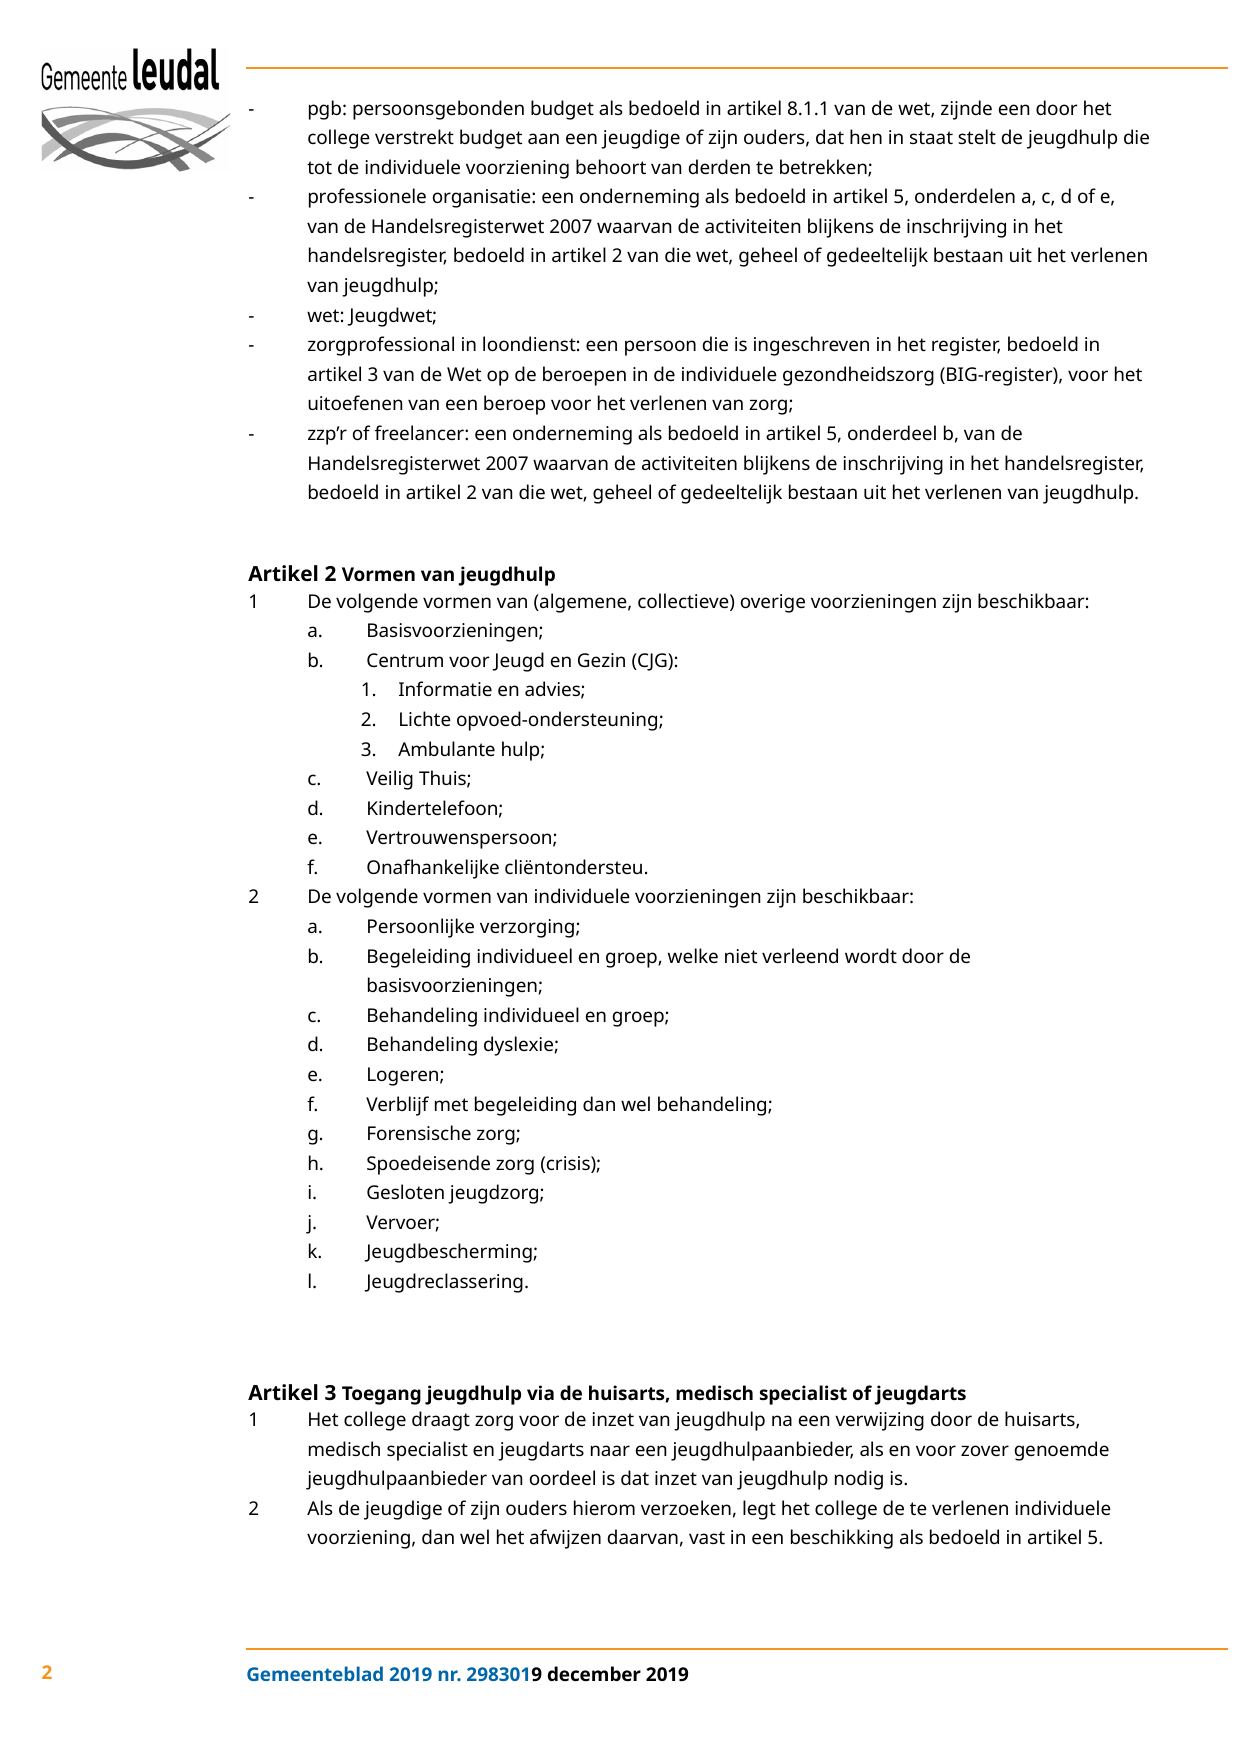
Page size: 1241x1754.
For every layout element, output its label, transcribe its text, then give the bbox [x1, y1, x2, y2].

list wet: Jeugdwet; [248, 302, 1152, 328]
list professionele organisatie: een onderneming als bedoeld in artikel 5, onderdelen a, c, d of e, van de Handelsregisterwet 2007 waarvan de activiteiten blijkens de inschrijving in het handelsregister, bedoeld in artikel 2 van die wet, geheel of gedeeltelijk bestaan uit het verlenen van jeugdhulp; [248, 183, 1152, 298]
list zzp’r of freelancer: een onderneming als bedoeld in artikel 5, onderdeel b, van de Handelsregisterwet 2007 waarvan de activiteiten blijkens de inschrijving in het handelsregister, bedoeld in artikel 2 van die wet, geheel of gedeeltelijk bestaan uit het verlenen van jeugdhulp. [248, 420, 1152, 505]
list pgb: persoonsgebonden budget als bedoeld in artikel 8.1.1 van de wet, zijnde een door het college verstrekt budget aan een jeugdige of zijn ouders, dat hen in staat stelt de jeugdhulp die tot de individuele voorziening behoort van derden te betrekken; [248, 95, 1152, 180]
list Behandeling dyslexie; [307, 1032, 1152, 1057]
list zorgprofessional in loondienst: een persoon die is ingeschreven in het register, bedoeld in artikel 3 van de Wet op de beroepen in de individuele gezondheidszorg (BIG-register), voor het uitoefenen van een beroep voor het verlenen van zorg; [248, 331, 1152, 416]
list Jeugdreclassering. [307, 1268, 1152, 1294]
text Artikel 3 Toegang jeugdhulp via de huisarts, medisch specialist of jeugdarts [248, 1378, 1152, 1406]
list Jeugdbescherming; [307, 1239, 1152, 1264]
list Begeleiding individueel en groep, welke niet verleend wordt door de basisvoorzieningen; [307, 943, 1152, 998]
picture [41, 47, 231, 172]
list Lichte opvoed-ondersteuning; [361, 706, 1152, 732]
list De volgende vormen van individuele voorzieningen zijn beschikbaar: [248, 884, 1152, 909]
list Logeren; [307, 1061, 1152, 1087]
list Centrum voor Jeugd en Gezin (CJG): [307, 647, 1152, 673]
list Spoedeisende zorg (crisis); [307, 1150, 1152, 1176]
list Verblijf met begeleiding dan wel behandeling; [307, 1091, 1152, 1116]
list Kindertelefoon; [307, 795, 1152, 821]
list Onafhankelijke cliëntondersteu. [307, 854, 1152, 880]
list Persoonlijke verzorging; [307, 913, 1152, 939]
list Behandeling individueel en groep; [307, 1002, 1152, 1028]
list Het college draagt zorg voor de inzet van jeugdhulp na een verwijzing door de huisarts, medisch specialist en jeugdarts naar een jeugdhulpaanbieder, als en voor zover genoemde jeugdhulpaanbieder van oordeel is dat inzet van jeugdhulp nodig is. [248, 1406, 1152, 1491]
list Veilig Thuis; [307, 765, 1152, 791]
list Ambulante hulp; [361, 736, 1152, 761]
list Basisvoorzieningen; [307, 617, 1152, 643]
list Als de jeugdige of zijn ouders hierom verzoeken, legt het college de te verlenen individuele voorziening, dan wel het afwijzen daarvan, vast in een beschikking als bedoeld in artikel 5. [248, 1495, 1152, 1550]
list Gesloten jeugdzorg; [307, 1179, 1152, 1205]
list Vervoer; [307, 1209, 1152, 1235]
list Informatie en advies; [361, 677, 1152, 702]
list Vertrouwenspersoon; [307, 824, 1152, 850]
list Forensische zorg; [307, 1120, 1152, 1146]
text Artikel 2 Vormen van jeugdhulp [248, 559, 1152, 588]
list De volgende vormen van (algemene, collectieve) overige voorzieningen zijn beschikbaar: [248, 588, 1152, 613]
